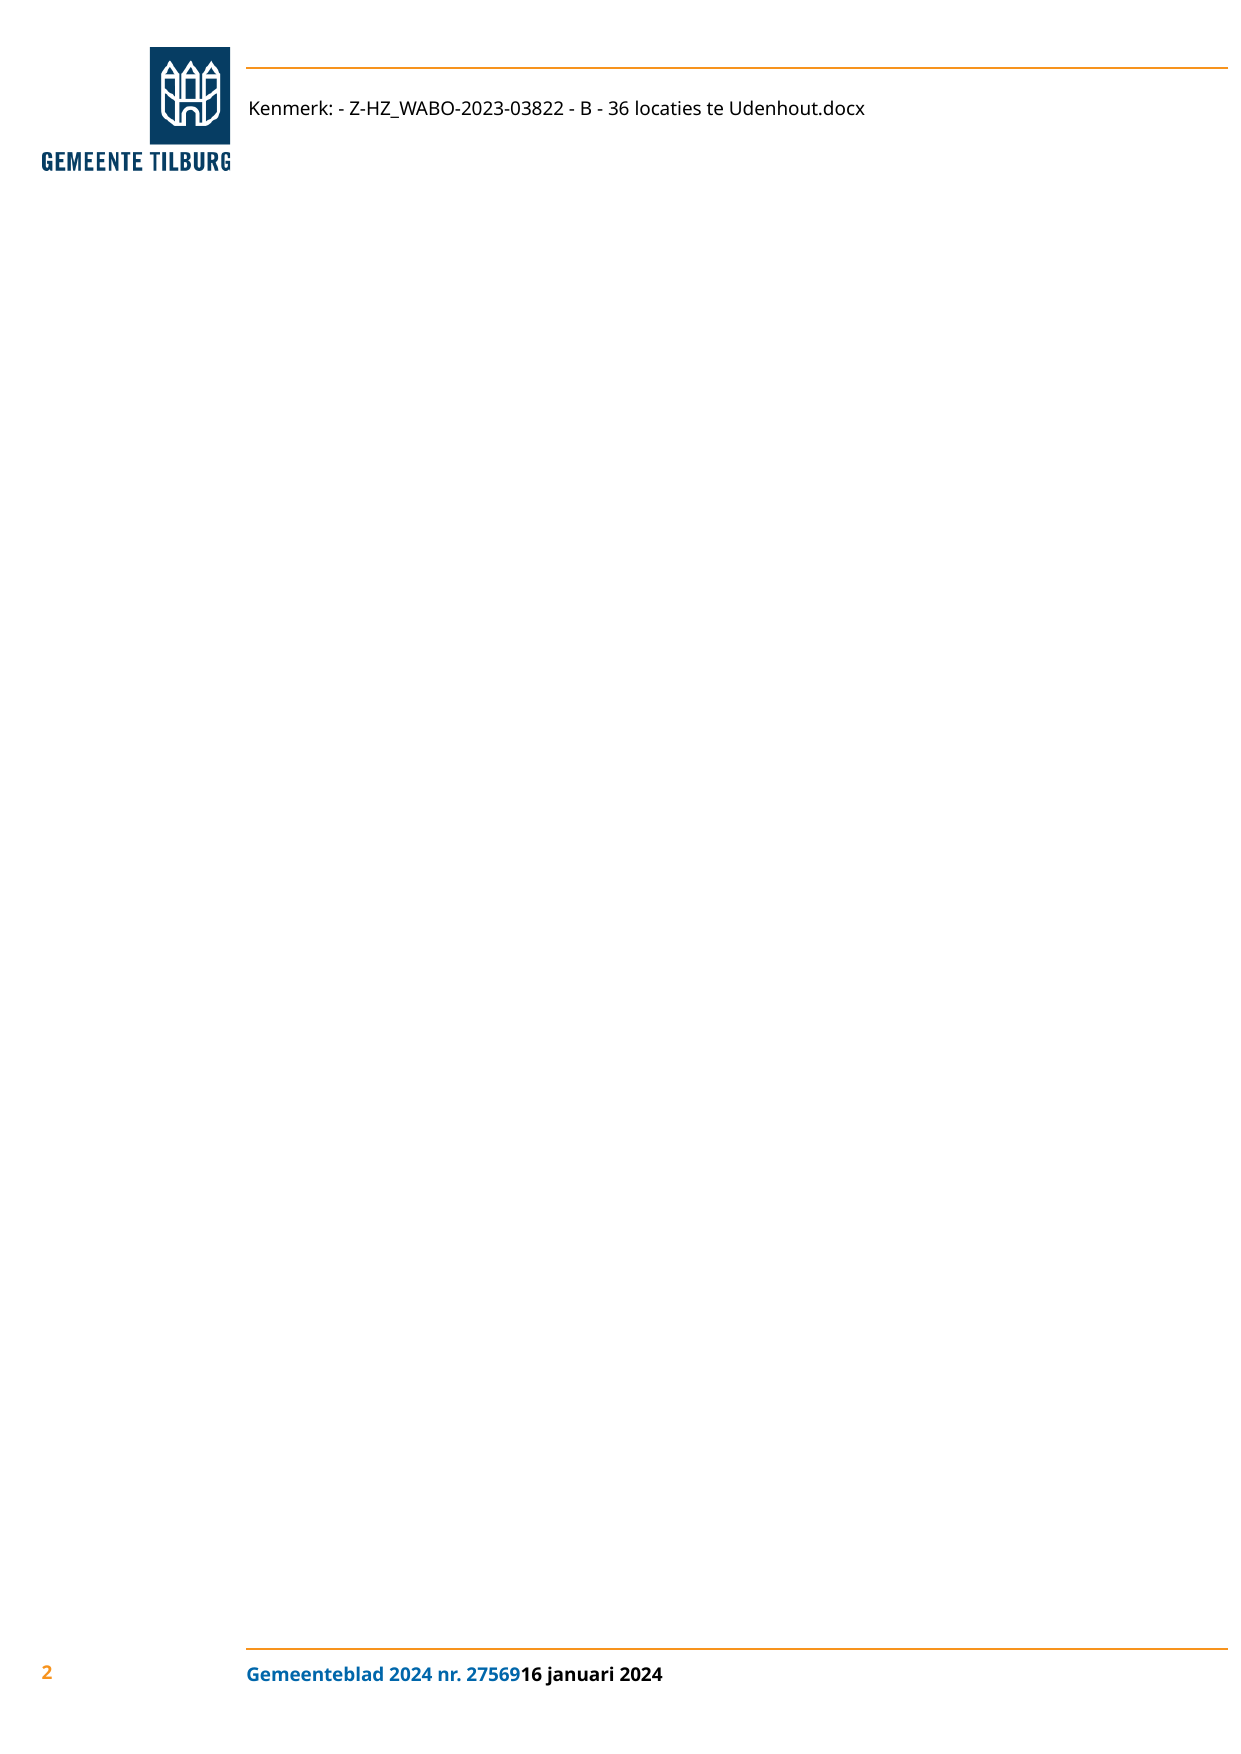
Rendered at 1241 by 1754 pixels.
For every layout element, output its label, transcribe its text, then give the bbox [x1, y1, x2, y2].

picture [41, 47, 231, 172]
text Kenmerk: - Z-HZ_WABO-2023-03822 - B - 36 locaties te Udenhout.docx [248, 95, 1152, 121]
